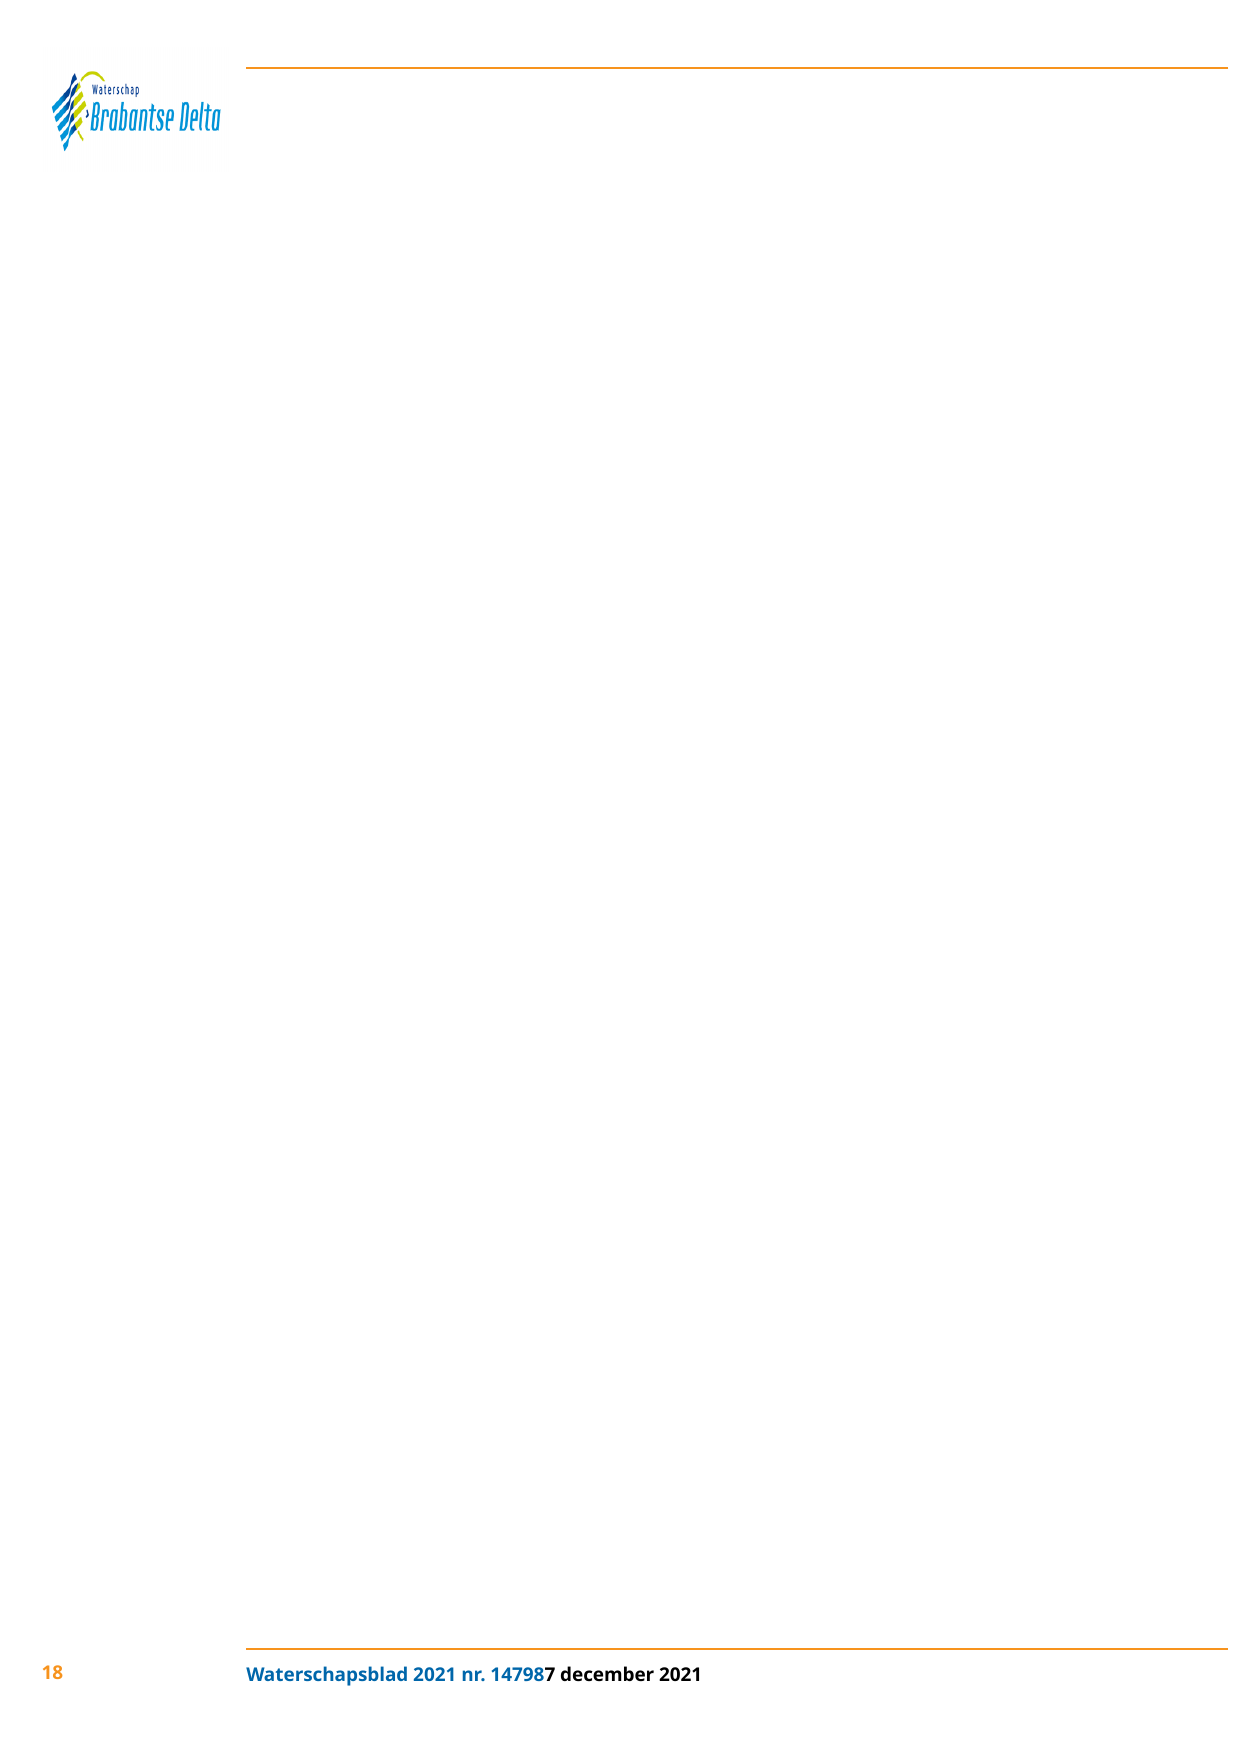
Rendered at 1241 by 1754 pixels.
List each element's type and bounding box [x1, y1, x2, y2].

picture [41, 47, 231, 172]
